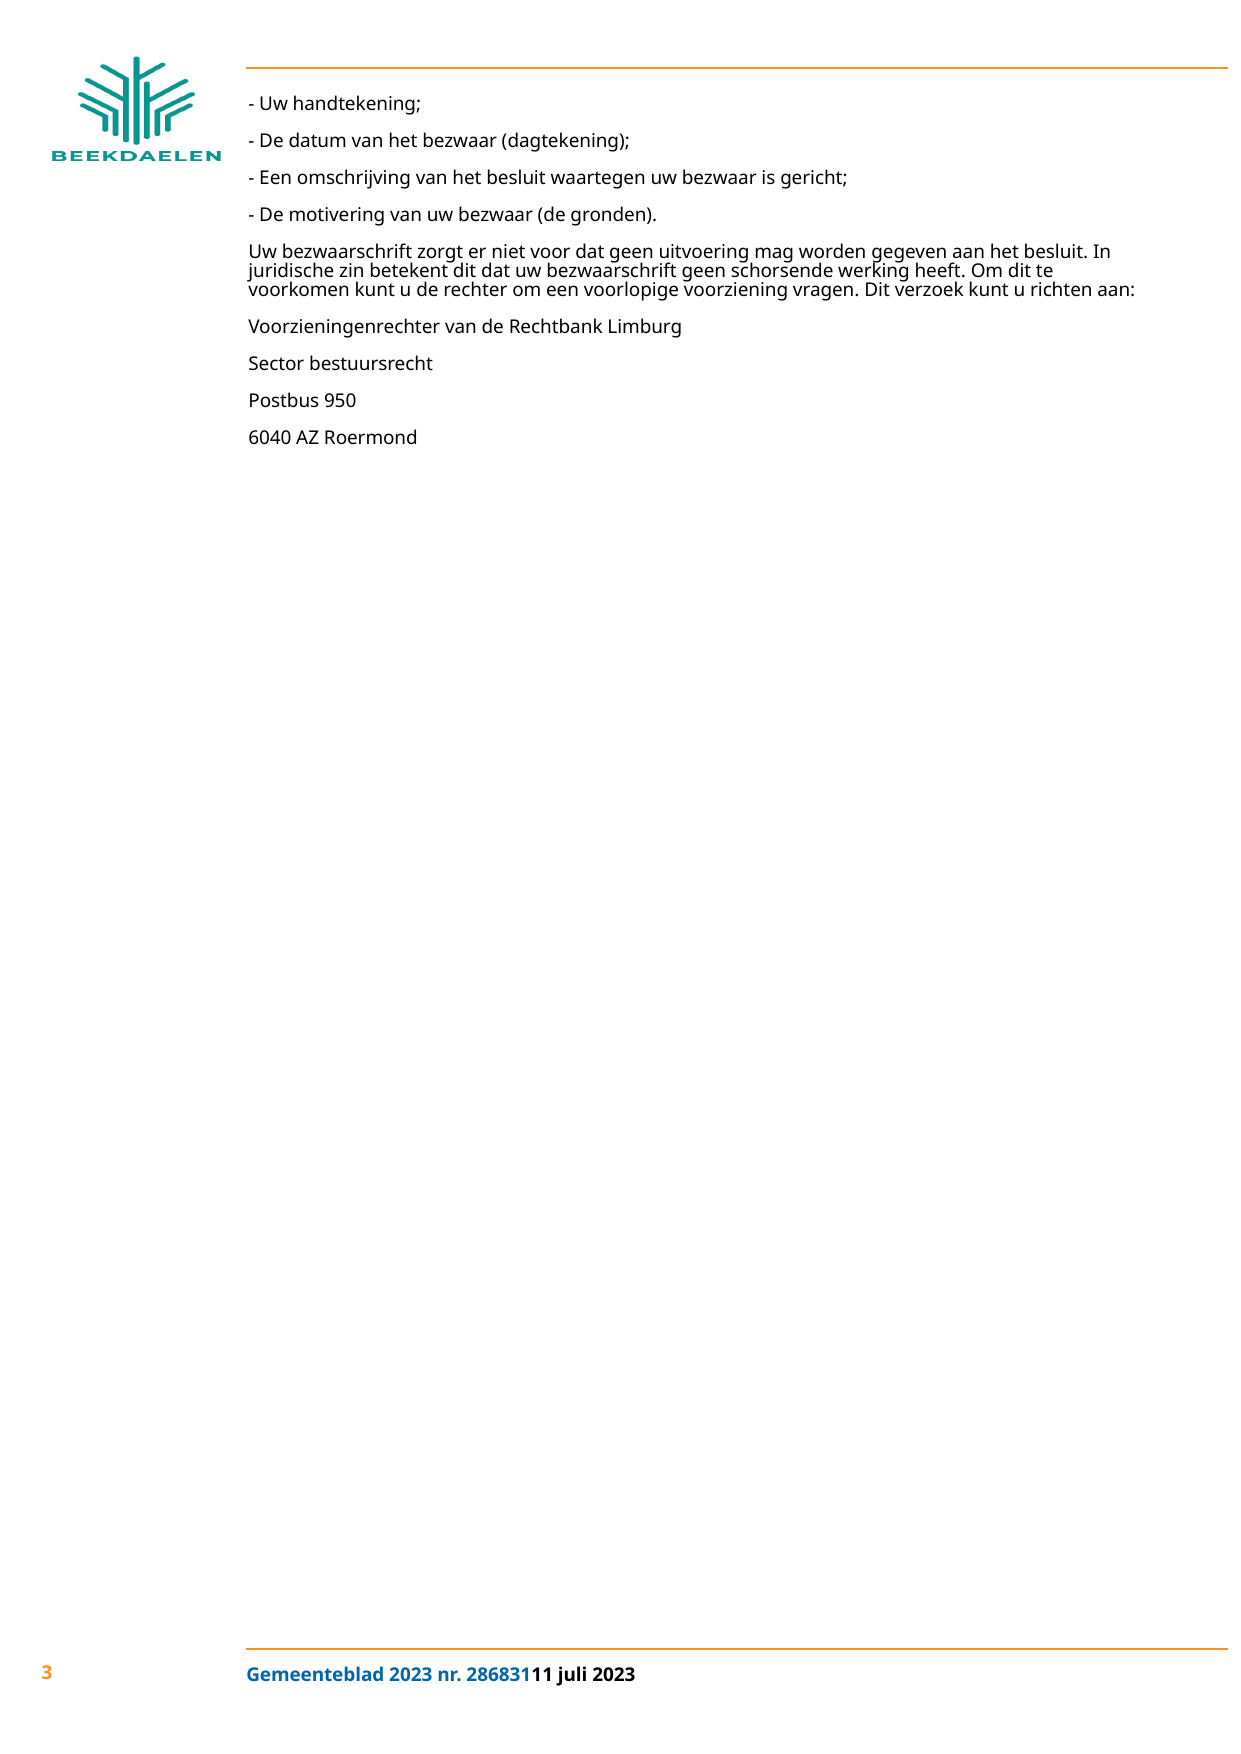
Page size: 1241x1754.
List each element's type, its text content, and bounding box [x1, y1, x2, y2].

text Sector bestuursrecht [248, 355, 1152, 374]
text Postbus 950 [248, 392, 1152, 411]
text Uw bezwaarschrift zorgt er niet voor dat geen uitvoering mag worden gegeven aan het besluit. In juridische zin betekent dit dat uw bezwaarschrift geen schorsende werking heeft. Om dit te voorkomen kunt u de rechter om een voorlopige voorziening vragen. Dit verzoek kunt u richten aan: [248, 243, 1152, 301]
text - De datum van het bezwaar (dagtekening); [248, 132, 1152, 151]
text - De motivering van uw bezwaar (de gronden). [248, 206, 1152, 225]
text Voorzieningenrechter van de Rechtbank Limburg [248, 318, 1152, 337]
text 6040 AZ Roermond [248, 429, 1152, 448]
text - Een omschrijving van het besluit waartegen uw bezwaar is gericht; [248, 169, 1152, 188]
text - Uw handtekening; [248, 95, 1152, 114]
picture [41, 47, 231, 172]
